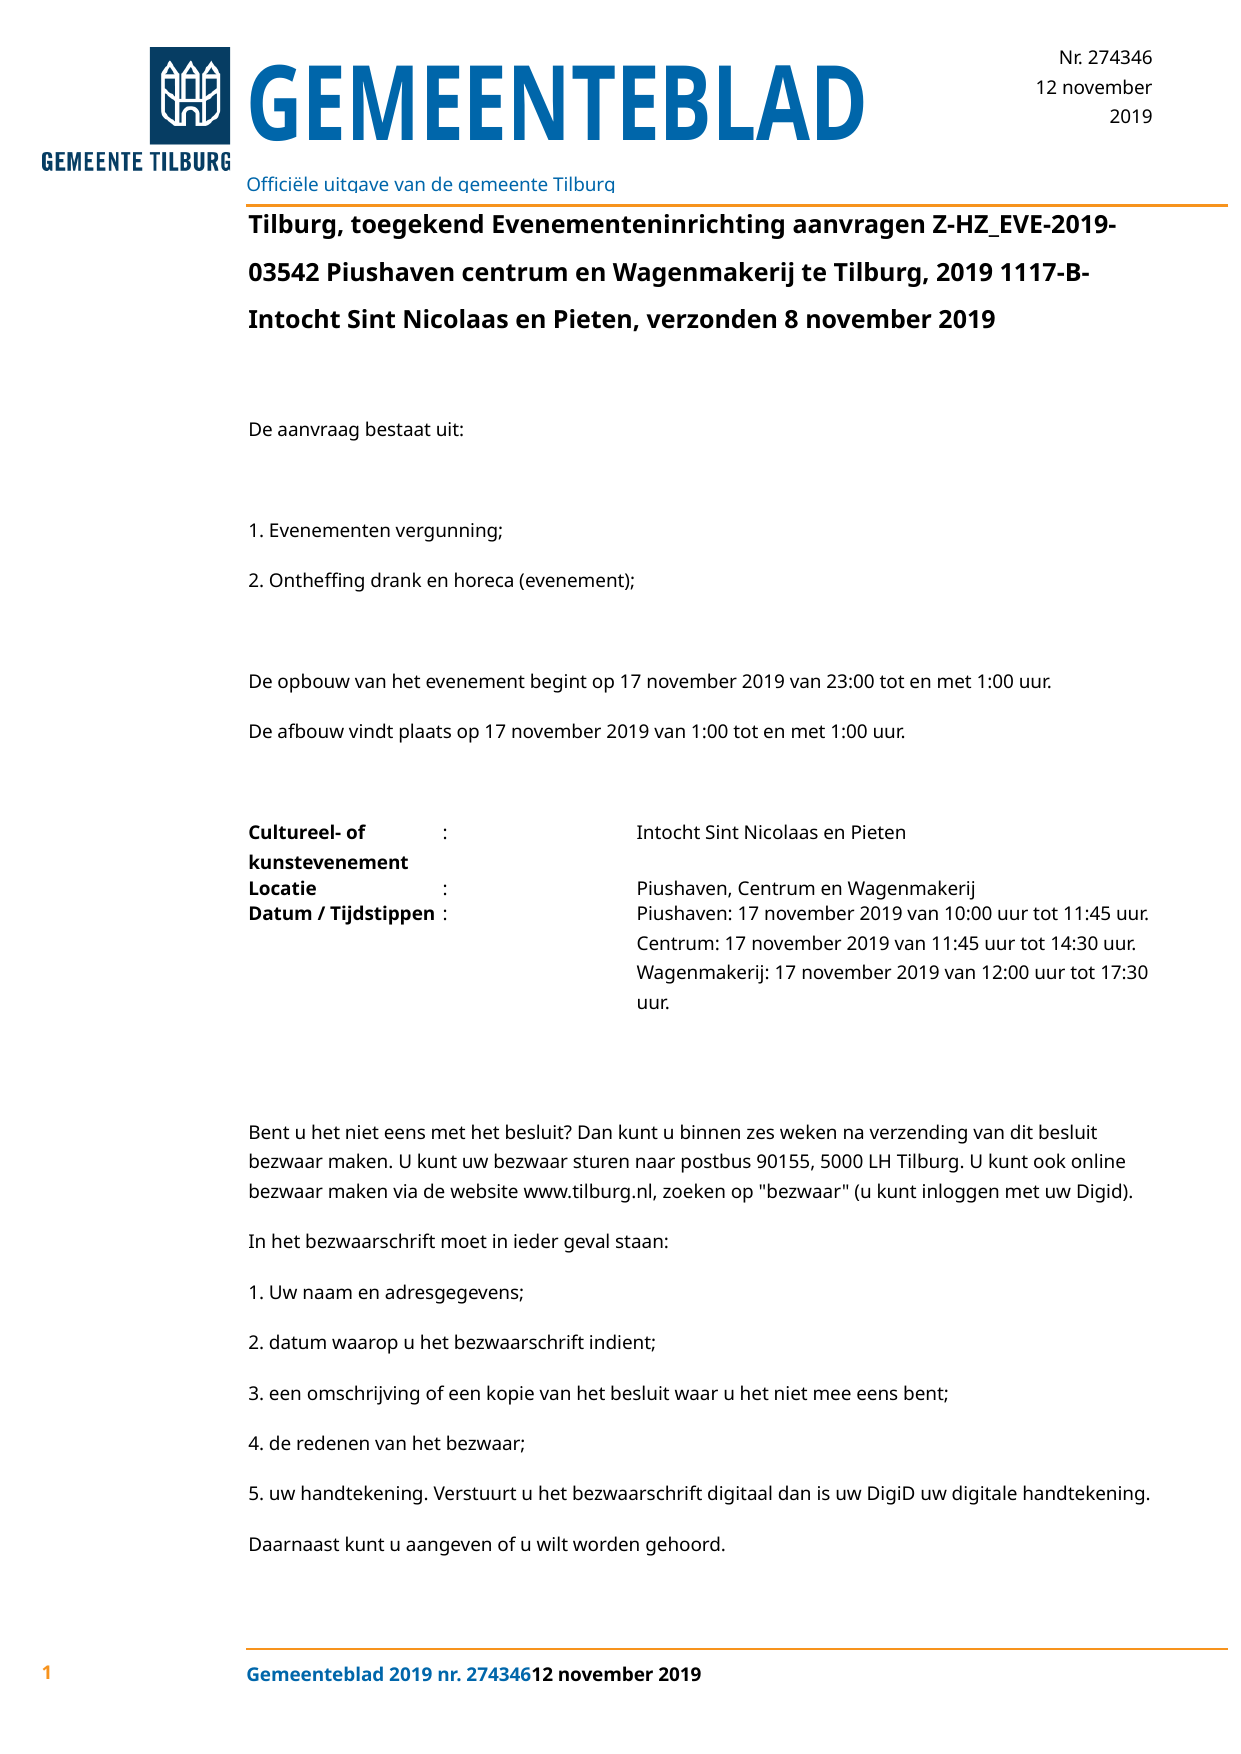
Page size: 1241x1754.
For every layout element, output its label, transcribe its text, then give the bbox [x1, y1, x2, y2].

text 1. Uw naam en adresgegevens; [248, 1279, 1152, 1305]
text De opbouw van het evenement begint op 17 november 2019 van 23:00 tot en met 1:00 uur. [248, 668, 1152, 694]
table_cell : [442, 900, 636, 1015]
text De aanvraag bestaat uit: [248, 416, 1152, 442]
picture [41, 47, 231, 172]
table_header Intocht Sint Nicolaas en Pieten [636, 819, 1152, 875]
text 1. Evenementen vergunning; [248, 517, 1152, 542]
text 4. de redenen van het bezwaar; [248, 1430, 1152, 1456]
text Bent u het niet eens met het besluit? Dan kunt u binnen zes weken na verzending van dit besluit bezwaar maken. U kunt uw bezwaar sturen naar postbus 90155, 5000 LH Tilburg. U kunt ook online bezwaar maken via de website www.tilburg.nl, zoeken op "bezwaar" (u kunt inloggen met uw Digid). [248, 1119, 1152, 1204]
text 2. Ontheffing drank en horeca (evenement); [248, 567, 1152, 593]
text In het bezwaarschrift moet in ieder geval staan: [248, 1228, 1152, 1254]
text Daarnaast kunt u aangeven of u wilt worden gehoord. [248, 1531, 1152, 1557]
table_header : [442, 819, 636, 875]
table_cell : [442, 875, 636, 900]
table_header Cultureel- of kunstevenement [248, 819, 442, 875]
text De afbouw vindt plaats op 17 november 2019 van 1:00 tot en met 1:00 uur. [248, 718, 1152, 744]
text 5. uw handtekening. Verstuurt u het bezwaarschrift digitaal dan is uw DigiD uw digitale handtekening. [248, 1481, 1152, 1506]
table_cell Locatie [248, 875, 442, 900]
table_cell Datum / Tijdstippen [248, 900, 442, 1015]
table_cell Piushaven, Centrum en Wagenmakerij [636, 875, 1152, 900]
text 2. datum waarop u het bezwaarschrift indient; [248, 1329, 1152, 1355]
text Tilburg, toegekend Evenementeninrichting aanvragen Z-HZ_EVE-2019-03542 Piushaven centrum en Wagenmakerij te Tilburg, 2019 1117-B-Intocht Sint Nicolaas en Pieten, verzonden 8 november 2019 [248, 207, 1152, 336]
text 3. een omschrijving of een kopie van het besluit waar u het niet mee eens bent; [248, 1380, 1152, 1406]
table_cell Piushaven: 17 november 2019 van 10:00 uur tot 11:45 uur. Centrum: 17 november 2019 van 11:45 uur tot 14:30 uur. Wagenmakerij: 17 november 2019 van 12:00 uur tot 17:30 uur. [636, 900, 1152, 1015]
